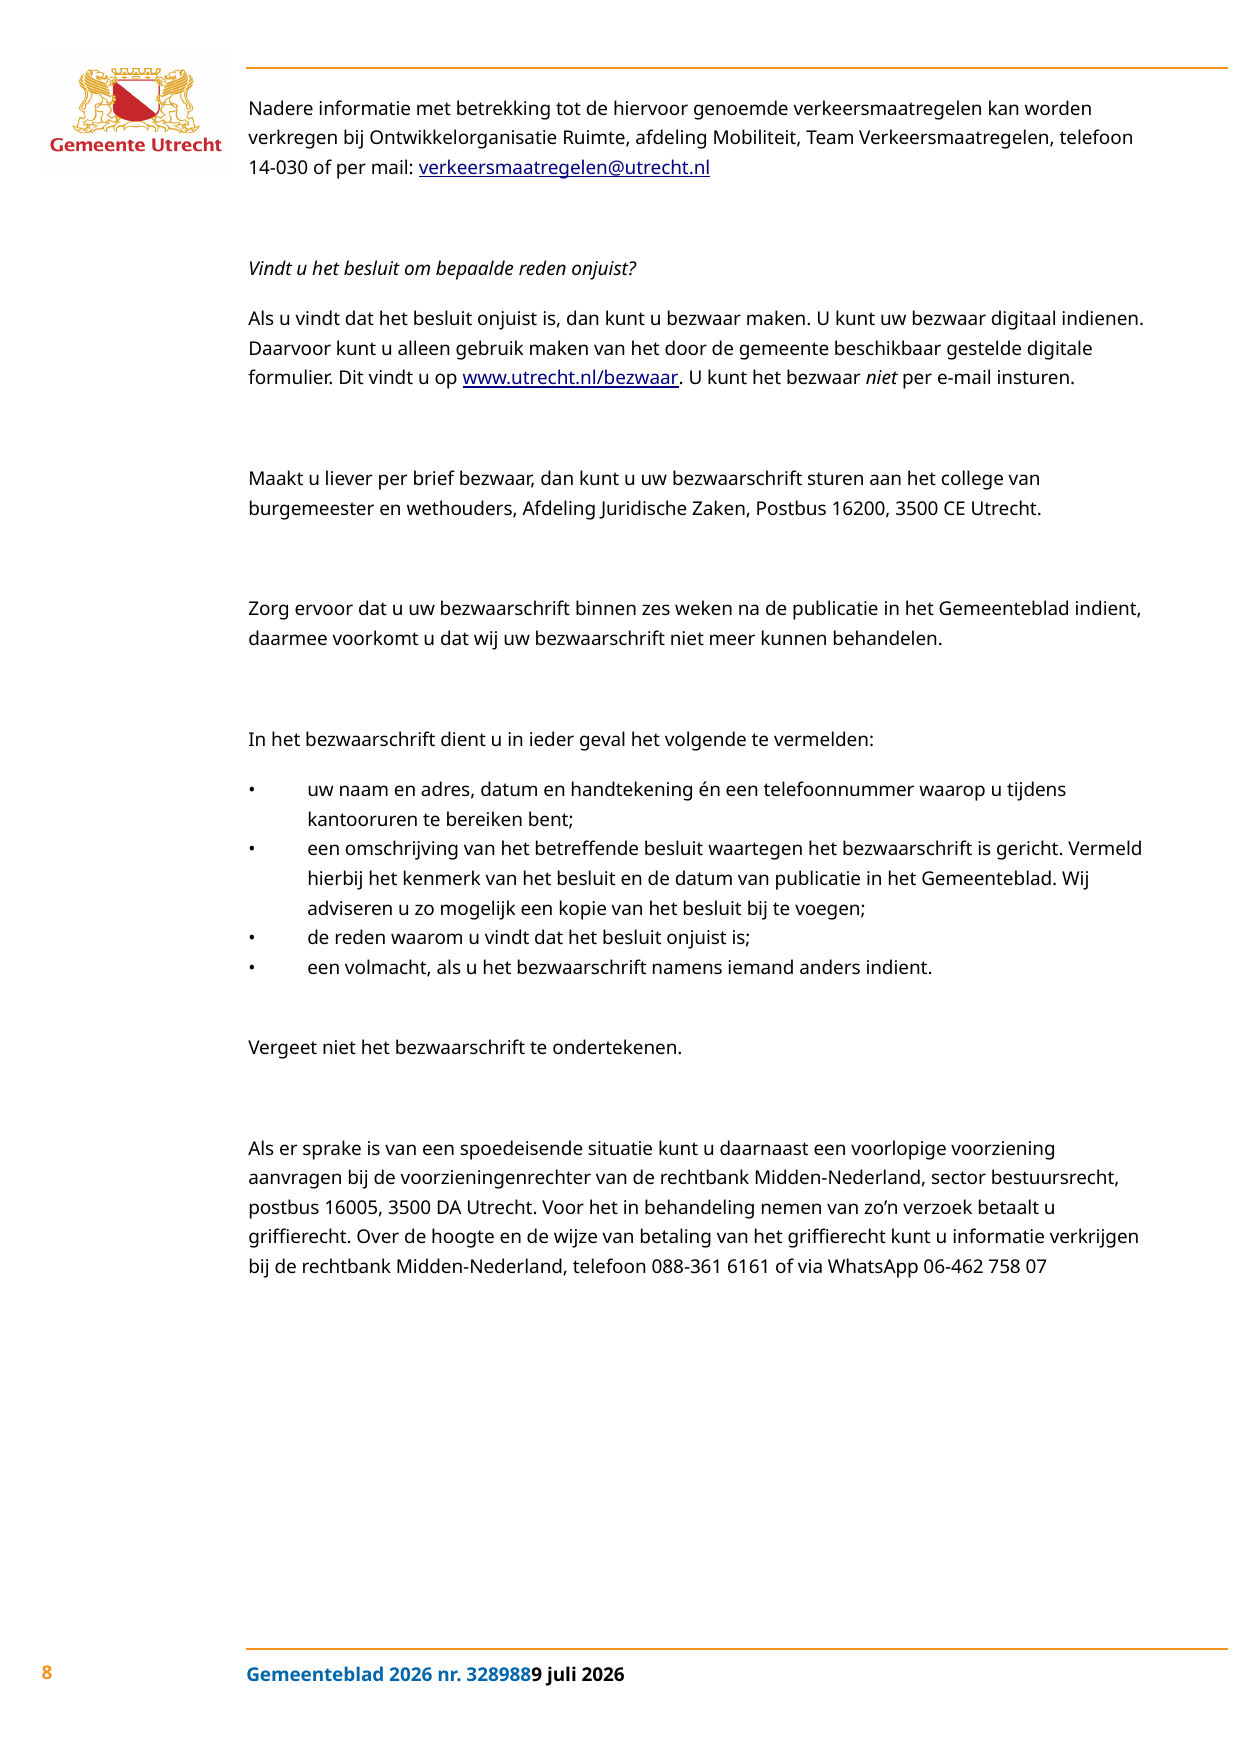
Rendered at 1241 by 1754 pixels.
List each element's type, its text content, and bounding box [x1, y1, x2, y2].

picture [41, 47, 231, 172]
text Zorg ervoor dat u uw bezwaarschrift binnen zes weken na de publicatie in het Gemeenteblad indient, daarmee voorkomt u dat wij uw bezwaarschrift niet meer kunnen behandelen. [248, 596, 1152, 651]
list de reden waarom u vindt dat het besluit onjuist is; [248, 924, 1152, 950]
text Als u vindt dat het besluit onjuist is, dan kunt u bezwaar maken. U kunt uw bezwaar digitaal indienen. Daarvoor kunt u alleen gebruik maken van het door de gemeente beschikbaar gestelde digitale formulier. Dit vindt u op www.utrecht.nl/bezwaar. U kunt het bezwaar niet per e-mail insturen. [248, 305, 1152, 390]
text Als er sprake is van een spoedeisende situatie kunt u daarnaast een voorlopige voorziening aanvragen bij de voorzieningenrechter van de rechtbank Midden-Nederland, sector bestuursrecht, postbus 16005, 3500 DA Utrecht. Voor het in behandeling nemen van zo’n verzoek betaalt u griffierecht. Over de hoogte en de wijze van betaling van het griffierecht kunt u informatie verkrijgen bij de rechtbank Midden-Nederland, telefoon 088-361 6161 of via WhatsApp 06-462 758 07 [248, 1135, 1152, 1279]
text In het bezwaarschrift dient u in ieder geval het volgende te vermelden: [248, 726, 1152, 752]
text Nadere informatie met betrekking tot de hiervoor genoemde verkeersmaatregelen kan worden verkregen bij Ontwikkelorganisatie Ruimte, afdeling Mobiliteit, Team Verkeersmaatregelen, telefoon 14-030 of per mail: verkeersmaatregelen@utrecht.nl [248, 95, 1152, 180]
list uw naam en adres, datum en handtekening én een telefoonnummer waarop u tijdens kantooruren te bereiken bent; [248, 776, 1152, 832]
text Vergeet niet het bezwaarschrift te ondertekenen. [248, 1034, 1152, 1060]
text Vindt u het besluit om bepaalde reden onjuist? [248, 255, 1152, 281]
list een omschrijving van het betreffende besluit waartegen het bezwaarschrift is gericht. Vermeld hierbij het kenmerk van het besluit en de datum van publicatie in het Gemeenteblad. Wij adviseren u zo mogelijk een kopie van het besluit bij te voegen; [248, 836, 1152, 921]
text Maakt u liever per brief bezwaar, dan kunt u uw bezwaarschrift sturen aan het college van burgemeester en wethouders, Afdeling Juridische Zaken, Postbus 16200, 3500 CE Utrecht. [248, 465, 1152, 521]
list een volmacht, als u het bezwaarschrift namens iemand anders indient. [248, 954, 1152, 980]
